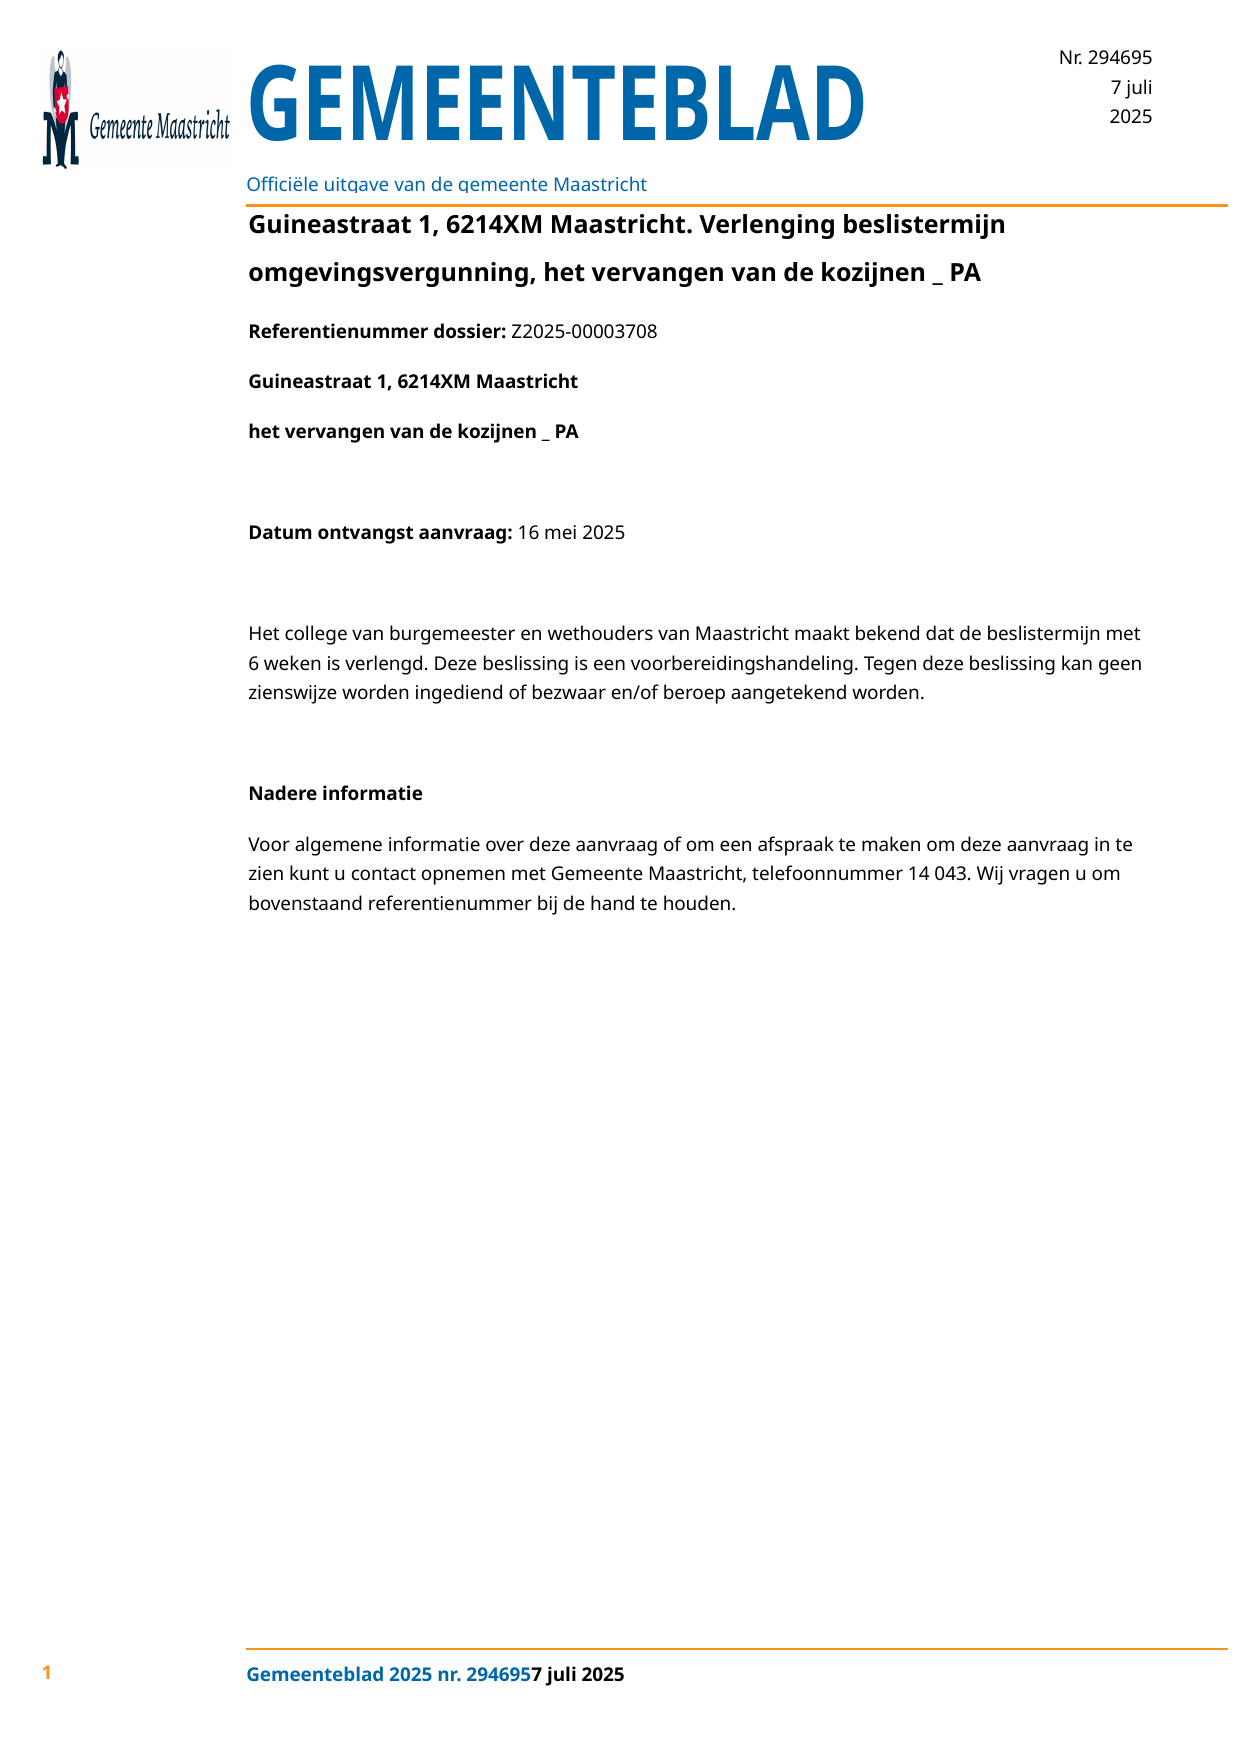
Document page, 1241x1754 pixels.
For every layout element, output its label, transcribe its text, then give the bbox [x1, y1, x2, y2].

text Het college van burgemeester en wethouders van Maastricht maakt bekend dat de beslistermijn met 6 weken is verlengd. Deze beslissing is een voorbereidingshandeling. Tegen deze beslissing kan geen zienswijze worden ingediend of bezwaar en/of beroep aangetekend worden. [248, 620, 1152, 705]
text Referentienummer dossier: Z2025-00003708 [248, 318, 1152, 344]
text Nadere informatie [248, 780, 1152, 806]
text Datum ontvangst aanvraag: 16 mei 2025 [248, 519, 1152, 545]
text Guineastraat 1, 6214XM Maastricht [248, 368, 1152, 394]
text het vervangen van de kozijnen _ PA [248, 419, 1152, 444]
picture [41, 47, 231, 172]
text Voor algemene informatie over deze aanvraag of om een afspraak te maken om deze aanvraag in te zien kunt u contact opnemen met Gemeente Maastricht, telefoonnummer 14 043. Wij vragen u om bovenstaand referentienummer bij de hand te houden. [248, 831, 1152, 916]
text Guineastraat 1, 6214XM Maastricht. Verlenging beslistermijn omgevingsvergunning, het vervangen van de kozijnen _ PA [248, 207, 1152, 288]
